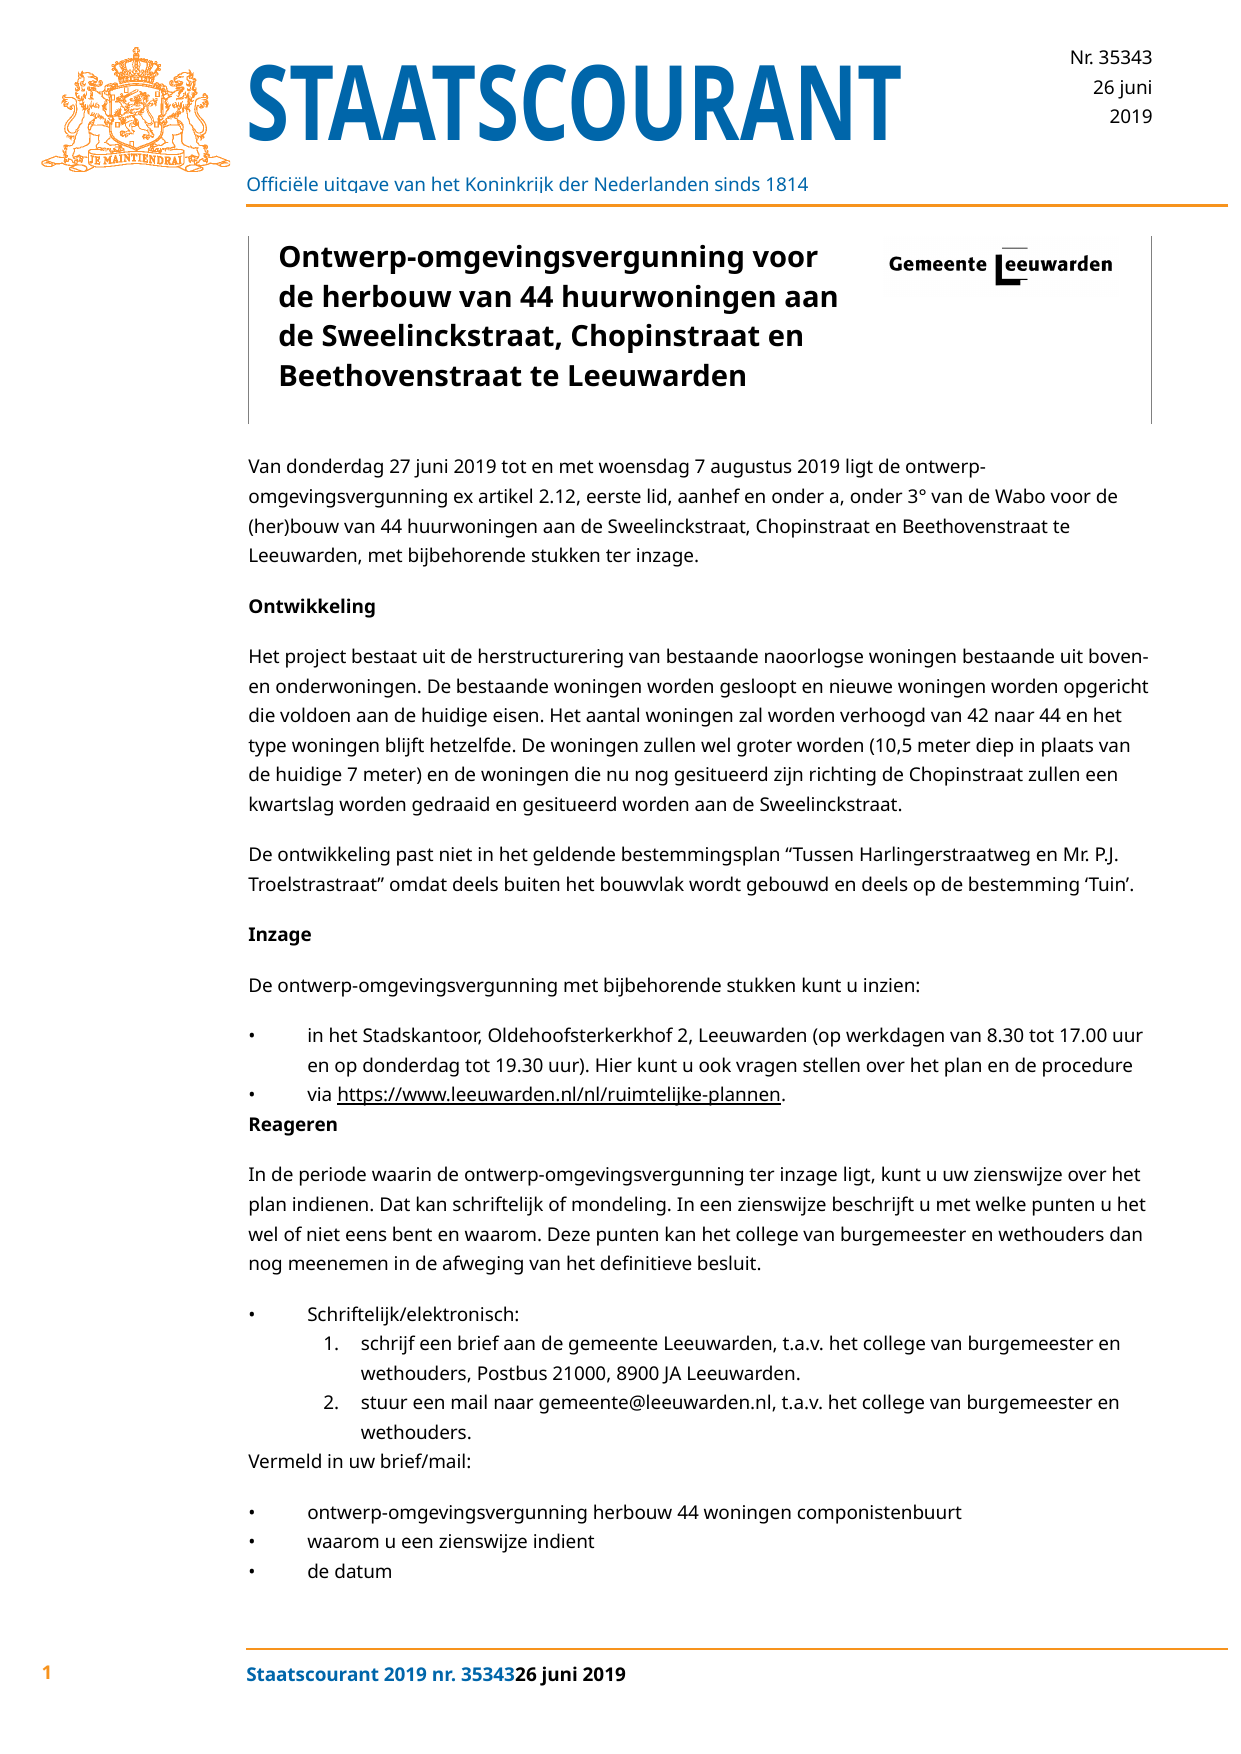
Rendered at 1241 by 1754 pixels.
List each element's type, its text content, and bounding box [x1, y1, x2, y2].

picture [882, 236, 1119, 297]
text De ontwerp-omgevingsvergunning met bijbehorende stukken kunt u inzien: [248, 972, 1152, 998]
list de datum [248, 1558, 1152, 1584]
table_header Ontwerp-omgevingsvergunning voor de herbouw van 44 huurwoningen aan de Sweelinckstraat, Chopinstraat en Beethovenstraat te Leeuwarden [249, 236, 850, 424]
text Reageren [248, 1111, 1152, 1137]
list ontwerp-omgevingsvergunning herbouw 44 woningen componistenbuurt [248, 1499, 1152, 1525]
list waarom u een zienswijze indient [248, 1529, 1152, 1554]
text Vermeld in uw brief/mail: [248, 1449, 1152, 1474]
text Ontwikkeling [248, 593, 1152, 618]
text Inzage [248, 922, 1152, 947]
list stuur een mail naar gemeente@leeuwarden.nl, t.a.v. het college van burgemeester en wethouders. [323, 1389, 1152, 1445]
list via https://www.leeuwarden.nl/nl/ruimtelijke-plannen. [248, 1082, 1152, 1107]
text Van donderdag 27 juni 2019 tot en met woensdag 7 augustus 2019 ligt de ontwerp-omgevingsvergunning ex artikel 2.12, eerste lid, aanhef en onder a, onder 3° van de Wabo voor de (her)bouw van 44 huurwoningen aan de Sweelinckstraat, Chopinstraat en Beethovenstraat te Leeuwarden, met bijbehorende stukken ter inzage. [248, 454, 1152, 568]
text In de periode waarin de ontwerp-omgevingsvergunning ter inzage ligt, kunt u uw zienswijze over het plan indienen. Dat kan schriftelijk of mondeling. In een zienswijze beschrijft u met welke punten u het wel of niet eens bent en waarom. Deze punten kan het college van burgemeester en wethouders dan nog meenemen in de afweging van het definitieve besluit. [248, 1162, 1152, 1276]
list in het Stadskantoor, Oldehoofsterkerkhof 2, Leeuwarden (op werkdagen van 8.30 tot 17.00 uur en op donderdag tot 19.30 uur). Hier kunt u ook vragen stellen over het plan en de procedure [248, 1022, 1152, 1078]
list schrijf een brief aan de gemeente Leeuwarden, t.a.v. het college van burgemeester en wethouders, Postbus 21000, 8900 JA Leeuwarden. [323, 1330, 1152, 1386]
text De ontwikkeling past niet in het geldende bestemmingsplan “Tussen Harlingerstraatweg en Mr. P.J. Troelstrastraat” omdat deels buiten het bouwvlak wordt gebouwd en deels op de bestemming ‘Tuin’. [248, 842, 1152, 897]
table_header [850, 236, 1151, 424]
picture [41, 47, 231, 172]
text Het project bestaat uit de herstructurering van bestaande naoorlogse woningen bestaande uit boven- en onderwoningen. De bestaande woningen worden gesloopt en nieuwe woningen worden opgericht die voldoen aan de huidige eisen. Het aantal woningen zal worden verhoogd van 42 naar 44 en het type woningen blijft hetzelfde. De woningen zullen wel groter worden (10,5 meter diep in plaats van de huidige 7 meter) en de woningen die nu nog gesitueerd zijn richting de Chopinstraat zullen een kwartslag worden gedraaid en gesitueerd worden aan de Sweelinckstraat. [248, 643, 1152, 817]
list Schriftelijk/elektronisch: [248, 1301, 1152, 1326]
